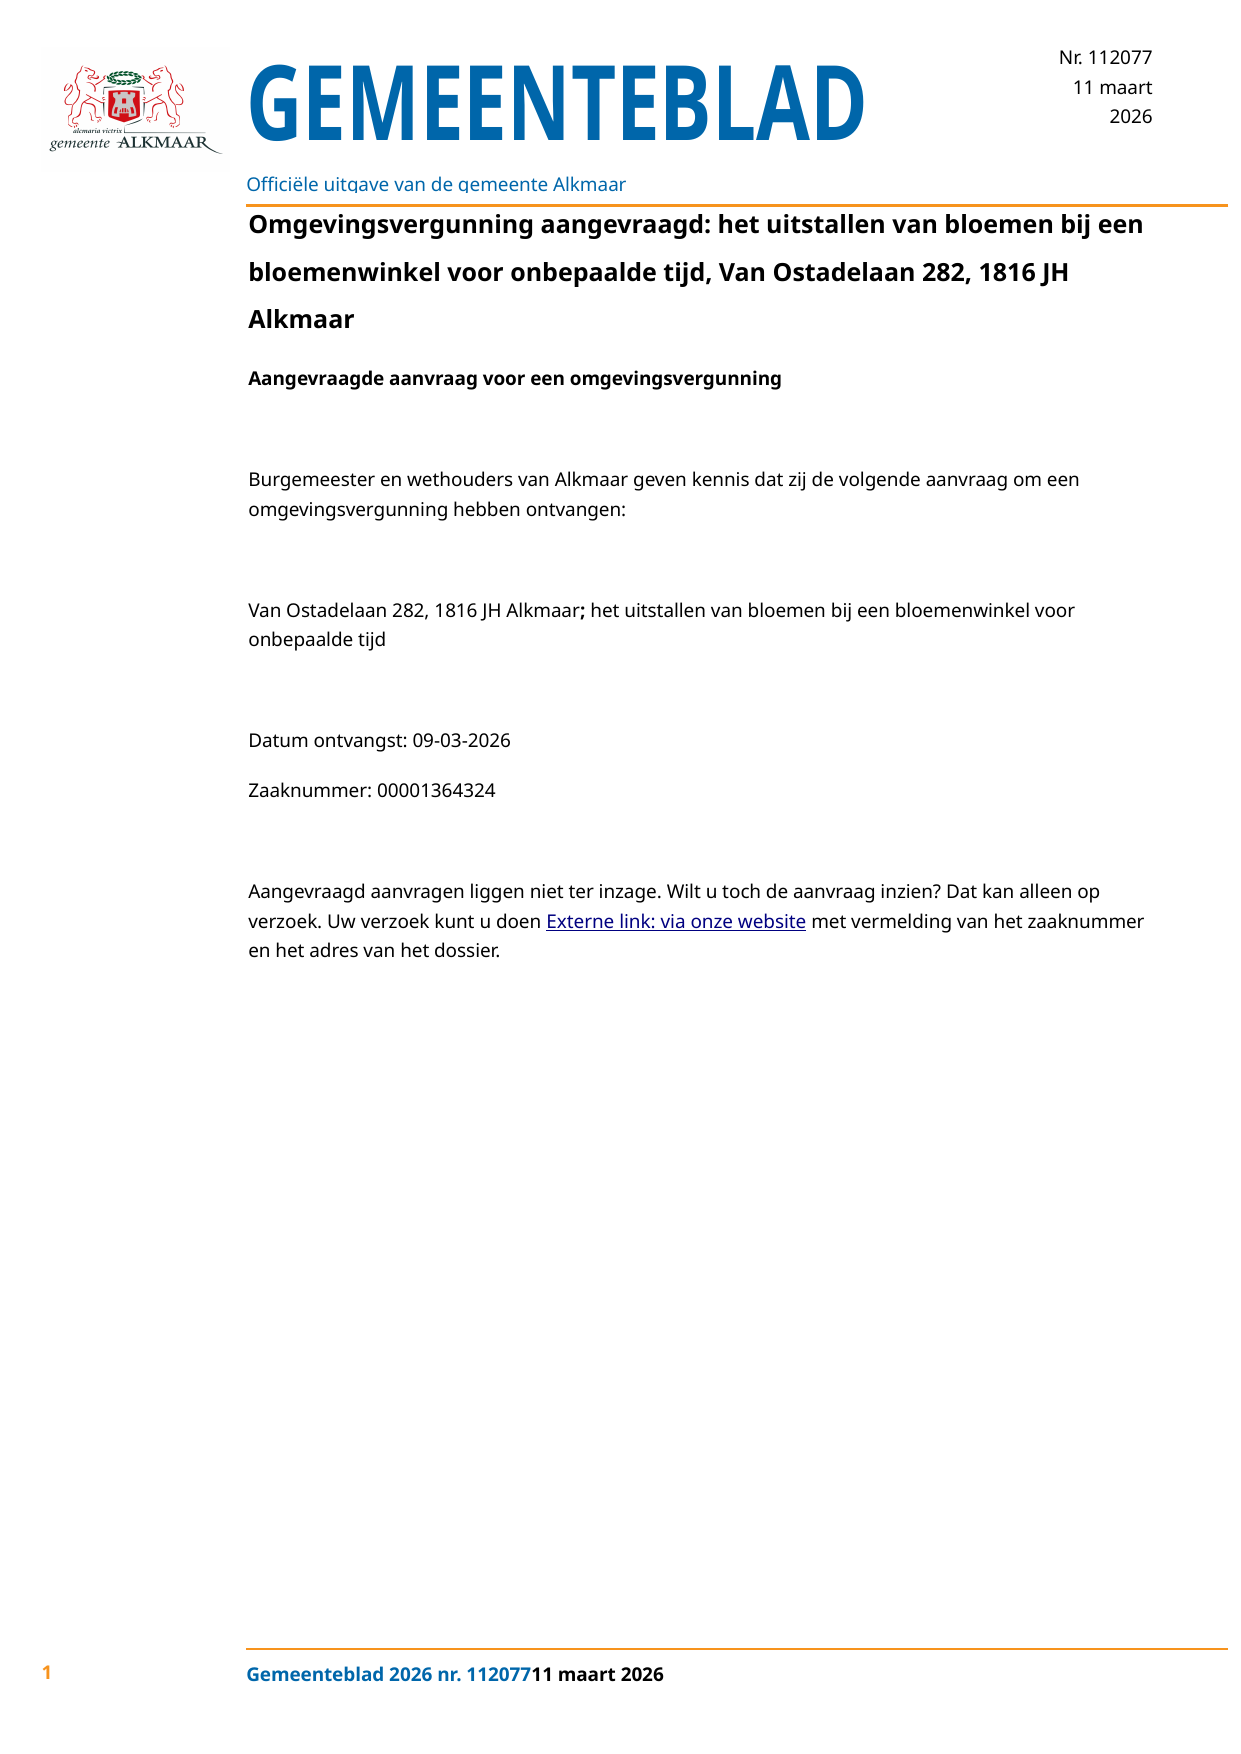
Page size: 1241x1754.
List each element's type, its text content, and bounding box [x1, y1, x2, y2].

picture [41, 47, 231, 172]
text Datum ontvangst: 09-03-2026 [248, 727, 1152, 753]
text Zaaknummer: 00001364324 [248, 778, 1152, 803]
text Burgemeester en wethouders van Alkmaar geven kennis dat zij de volgende aanvraag om een omgevingsvergunning hebben ontvangen: [248, 466, 1152, 522]
text Aangevraagde aanvraag voor een omgevingsvergunning [248, 366, 1152, 391]
text Van Ostadelaan 282, 1816 JH Alkmaar; het uitstallen van bloemen bij een bloemenwinkel voor onbepaalde tijd [248, 597, 1152, 652]
text Omgevingsvergunning aangevraagd: het uitstallen van bloemen bij een bloemenwinkel voor onbepaalde tijd, Van Ostadelaan 282, 1816 JH Alkmaar [248, 207, 1152, 336]
text Aangevraagd aanvragen liggen niet ter inzage. Wilt u toch de aanvraag inzien? Dat kan alleen op verzoek. Uw verzoek kunt u doen Externe link: via onze website met vermelding van het zaaknummer en het adres van het dossier. [248, 878, 1152, 963]
